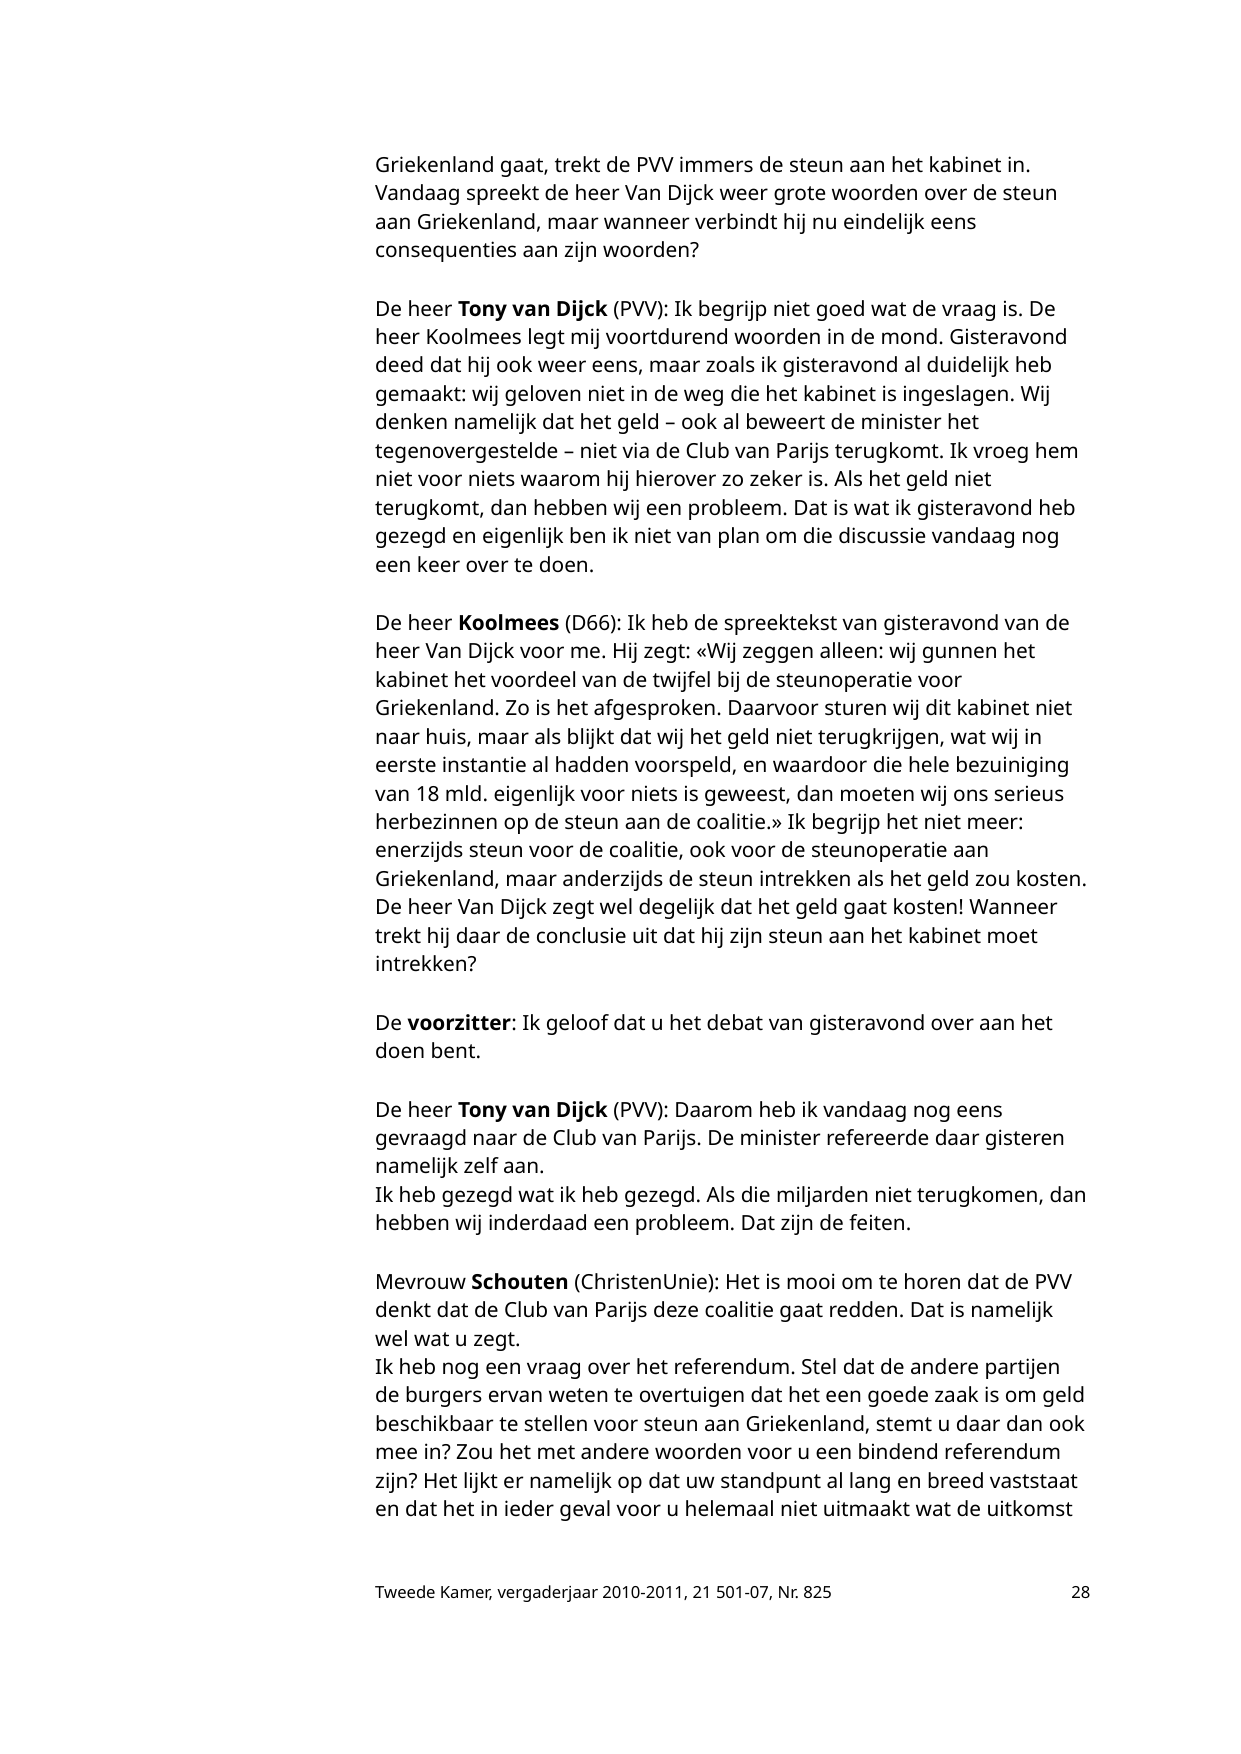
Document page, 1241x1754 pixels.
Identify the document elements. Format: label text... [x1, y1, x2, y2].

text De heer Koolmees (D66): Ik heb de spreektekst van gisteravond van de heer Van Dijck voor me. Hij zegt: «Wij zeggen alleen: wij gunnen het kabinet het voordeel van de twijfel bij de steunoperatie voor Griekenland. Zo is het afgesproken. Daarvoor sturen wij dit kabinet niet naar huis, maar als blijkt dat wij het geld niet terugkrijgen, wat wij in eerste instantie al hadden voorspeld, en waardoor die hele bezuiniging van 18 mld. eigenlijk voor niets is geweest, dan moeten wij ons serieus herbezinnen op de steun aan de coalitie.» Ik begrijp het niet meer: enerzijds steun voor de coalitie, ook voor de steunoperatie aan Griekenland, maar anderzijds de steun intrekken als het geld zou kosten. De heer Van Dijck zegt wel degelijk dat het geld gaat kosten! Wanneer trekt hij daar de conclusie uit dat hij zijn steun aan het kabinet moet intrekken? [375, 608, 1090, 978]
text Mevrouw Schouten (ChristenUnie): Het is mooi om te horen dat de PVV denkt dat de Club van Parijs deze coalitie gaat redden. Dat is namelijk wel wat u zegt. [375, 1267, 1090, 1352]
text De heer Tony van Dijck (PVV): Ik begrijp niet goed wat de vraag is. De heer Koolmees legt mij voortdurend woorden in de mond. Gisteravond deed dat hij ook weer eens, maar zoals ik gisteravond al duidelijk heb gemaakt: wij geloven niet in de weg die het kabinet is ingeslagen. Wij denken namelijk dat het geld – ook al beweert de minister het tegenovergestelde – niet via de Club van Parijs terugkomt. Ik vroeg hem niet voor niets waarom hij hierover zo zeker is. Als het geld niet terugkomt, dan hebben wij een probleem. Dat is wat ik gisteravond heb gezegd en eigenlijk ben ik niet van plan om die discussie vandaag nog een keer over te doen. [375, 294, 1090, 578]
text De voorzitter: Ik geloof dat u het debat van gisteravond over aan het doen bent. [375, 1008, 1090, 1065]
text De heer Tony van Dijck (PVV): Daarom heb ik vandaag nog eens gevraagd naar de Club van Parijs. De minister refereerde daar gisteren namelijk zelf aan. [375, 1095, 1090, 1180]
text Griekenland gaat, trekt de PVV immers de steun aan het kabinet in. Vandaag spreekt de heer Van Dijck weer grote woorden over de steun aan Griekenland, maar wanneer verbindt hij nu eindelijk eens consequenties aan zijn woorden? [375, 150, 1090, 264]
text Ik heb gezegd wat ik heb gezegd. Als die miljarden niet terugkomen, dan hebben wij inderdaad een probleem. Dat zijn de feiten. [375, 1180, 1090, 1237]
text Ik heb nog een vraag over het referendum. Stel dat de andere partijen de burgers ervan weten te overtuigen dat het een goede zaak is om geld beschikbaar te stellen voor steun aan Griekenland, stemt u daar dan ook mee in? Zou het met andere woorden voor u een bindend referendum zijn? Het lijkt er namelijk op dat uw standpunt al lang en breed vaststaat en dat het in ieder geval voor u helemaal niet uitmaakt wat de uitkomst [375, 1352, 1090, 1523]
